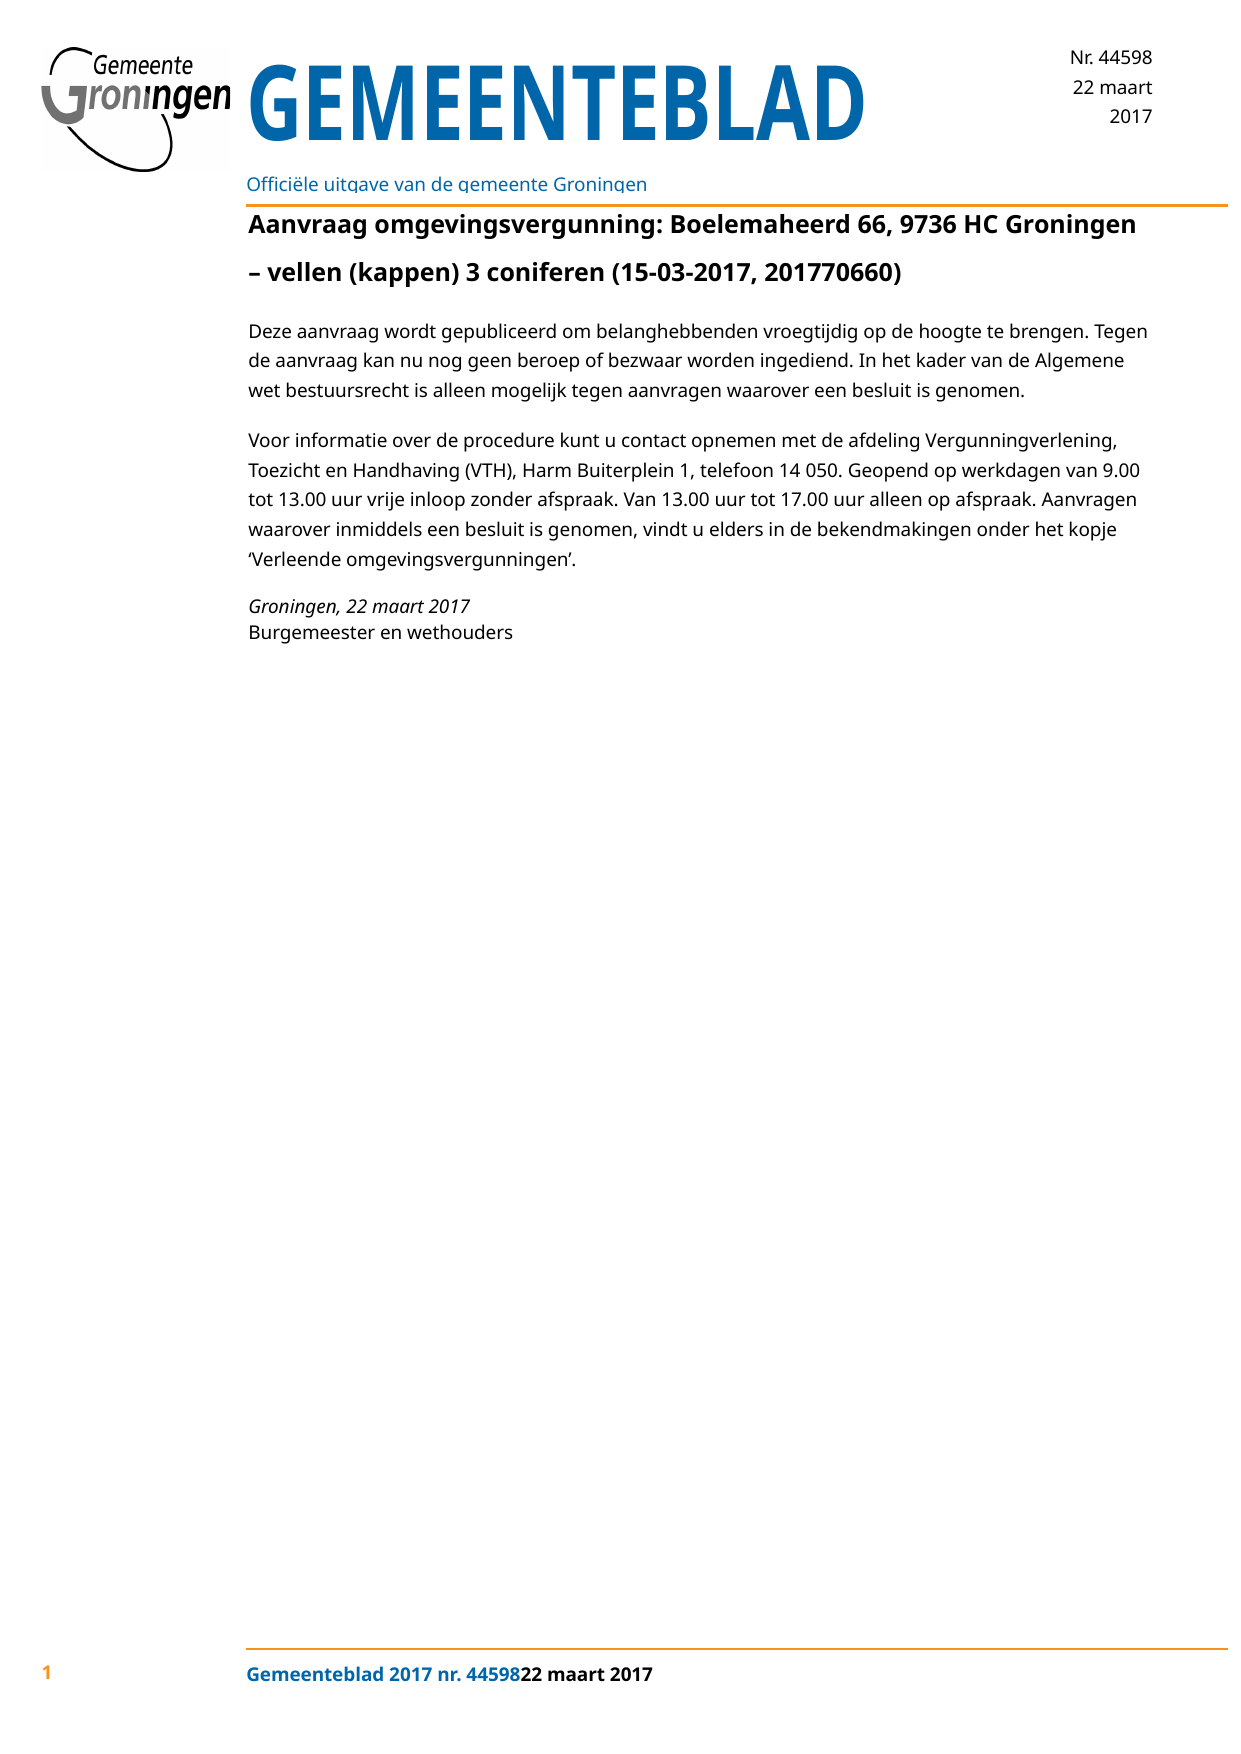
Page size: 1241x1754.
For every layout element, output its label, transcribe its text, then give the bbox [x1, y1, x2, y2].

text Voor informatie over de procedure kunt u contact opnemen met de afdeling Vergunningverlening, Toezicht en Handhaving (VTH), Harm Buiterplein 1, telefoon 14 050. Geopend op werkdagen van 9.00 tot 13.00 uur vrije inloop zonder afspraak. Van 13.00 uur tot 17.00 uur alleen op afspraak. Aanvragen waarover inmiddels een besluit is genomen, vindt u elders in de bekendmakingen onder het kopje ‘Verleende omgevingsvergunningen’. [248, 427, 1152, 572]
picture [41, 47, 231, 172]
text Aanvraag omgevingsvergunning: Boelemaheerd 66, 9736 HC Groningen – vellen (kappen) 3 coniferen (15-03-2017, 201770660) [248, 207, 1152, 288]
text Burgemeester en wethouders [248, 619, 1152, 645]
text Deze aanvraag wordt gepubliceerd om belanghebbenden vroegtijdig op de hoogte te brengen. Tegen de aanvraag kan nu nog geen beroep of bezwaar worden ingediend. In het kader van de Algemene wet bestuursrecht is alleen mogelijk tegen aanvragen waarover een besluit is genomen. [248, 318, 1152, 403]
text Groningen, 22 maart 2017 [248, 594, 1152, 619]
